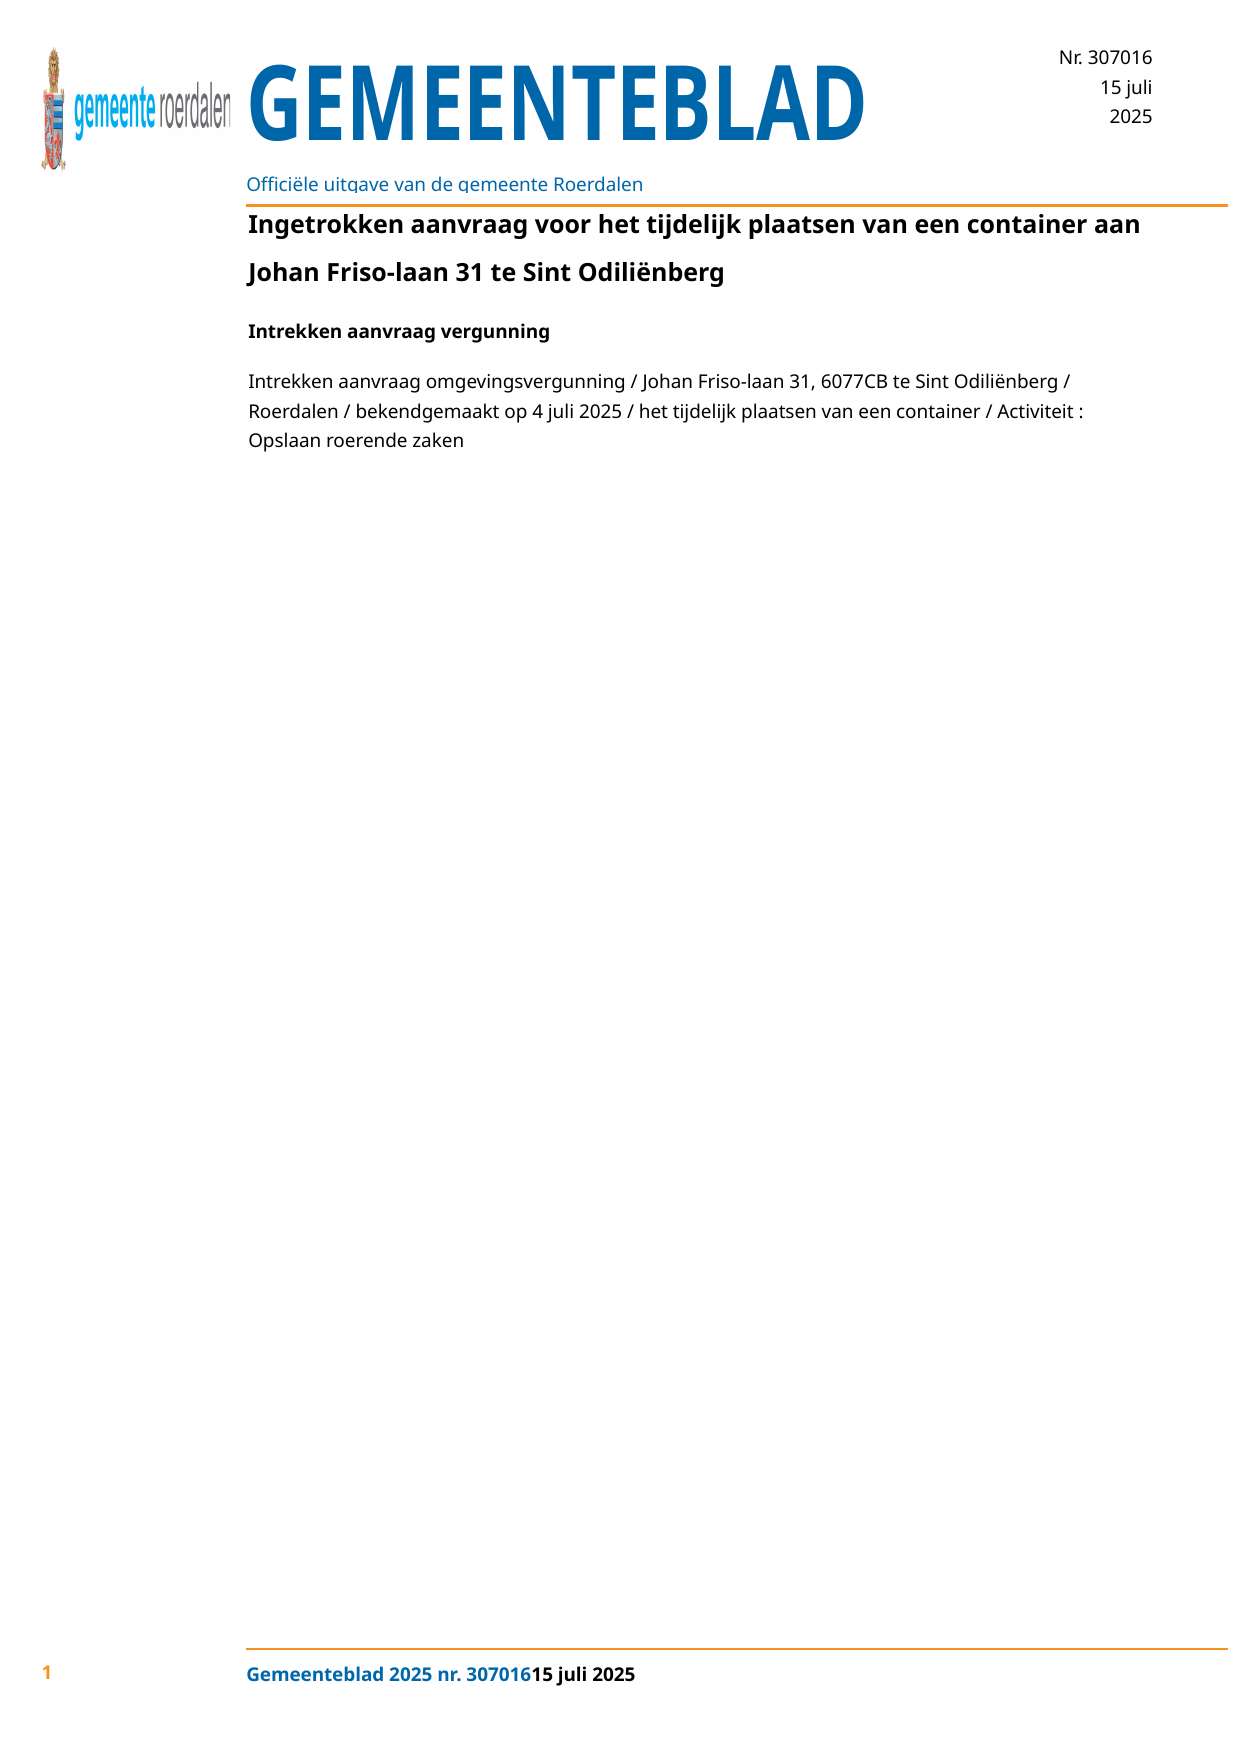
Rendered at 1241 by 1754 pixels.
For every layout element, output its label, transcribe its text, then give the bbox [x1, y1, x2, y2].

picture [41, 47, 231, 172]
text Ingetrokken aanvraag voor het tijdelijk plaatsen van een container aan Johan Friso-laan 31 te Sint Odiliënberg [248, 207, 1152, 288]
text Intrekken aanvraag omgevingsvergunning / Johan Friso-laan 31, 6077CB te Sint Odiliënberg / Roerdalen / bekendgemaakt op 4 juli 2025 / het tijdelijk plaatsen van een container / Activiteit : Opslaan roerende zaken [248, 368, 1152, 453]
text Intrekken aanvraag vergunning [248, 318, 1152, 344]
